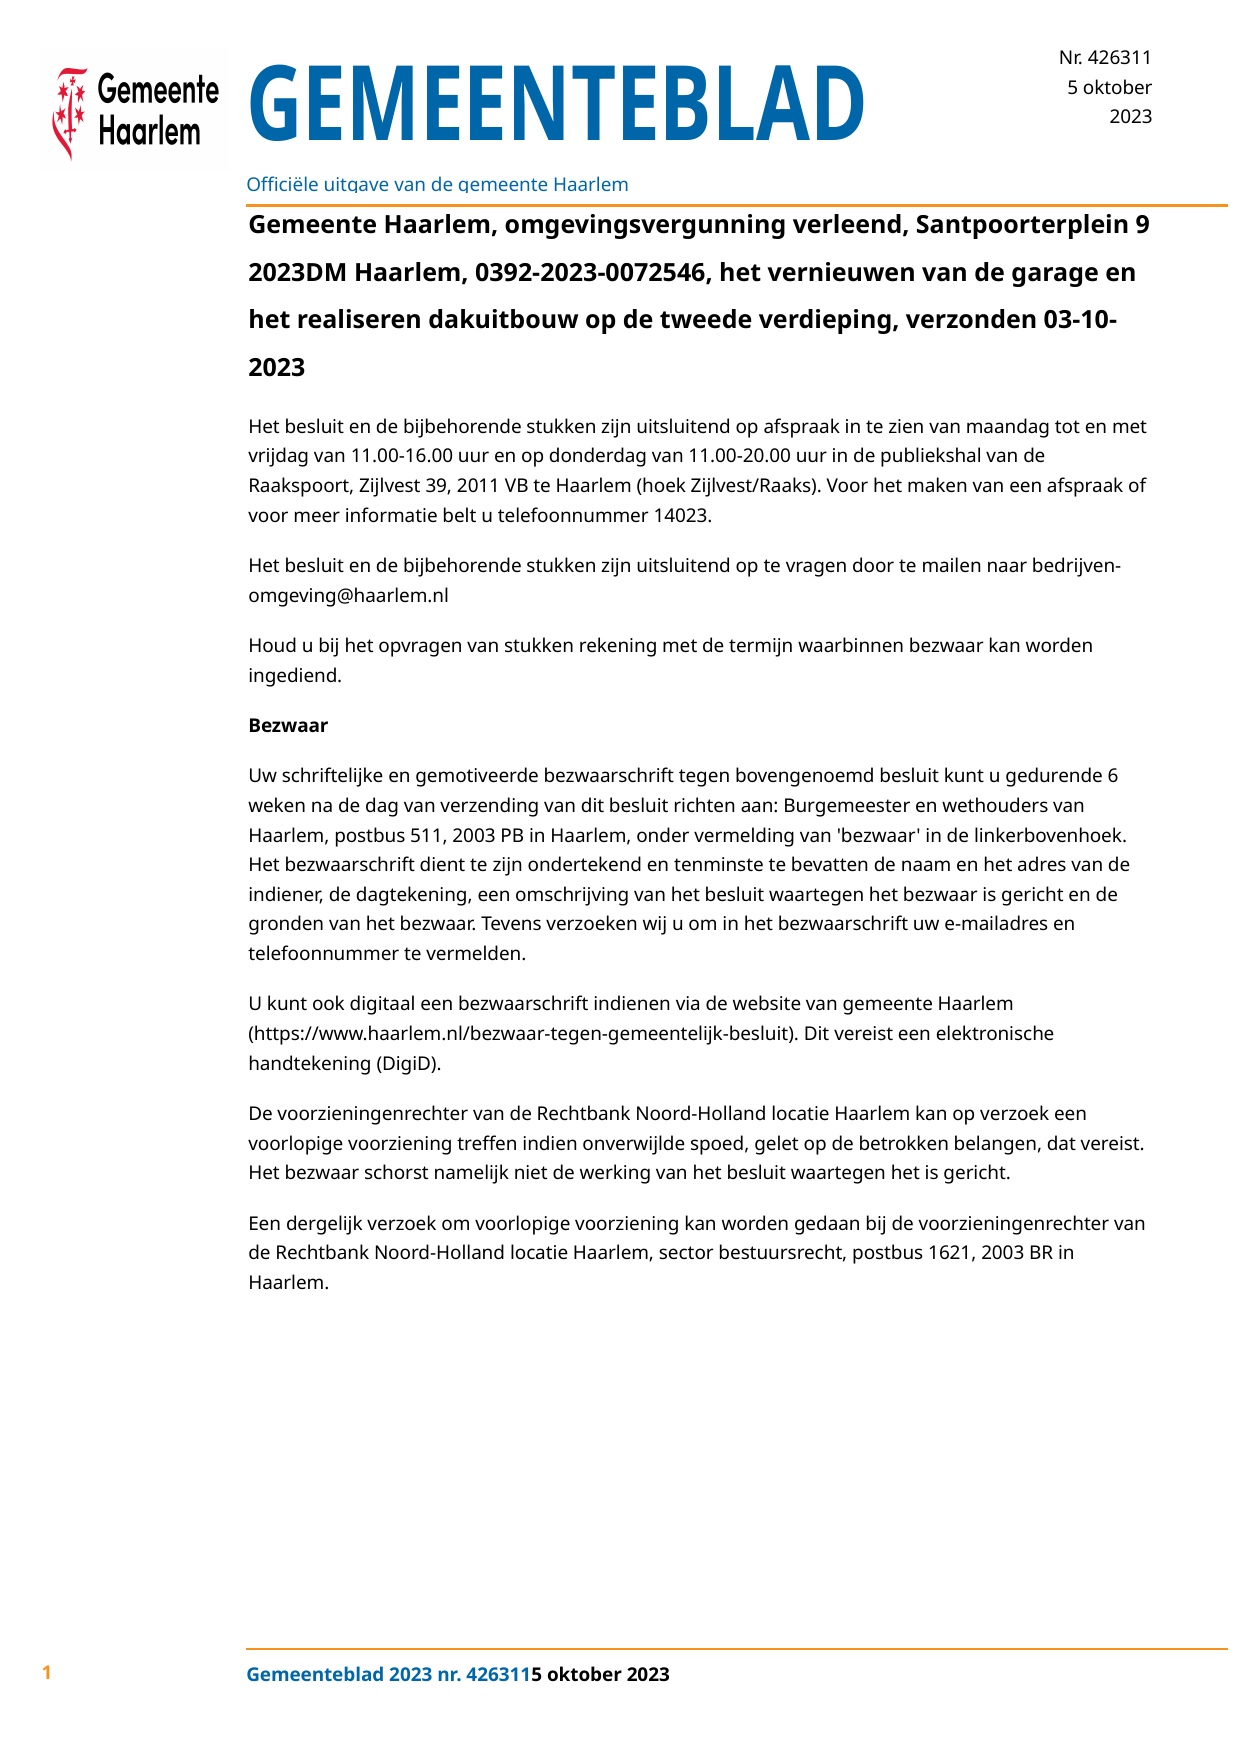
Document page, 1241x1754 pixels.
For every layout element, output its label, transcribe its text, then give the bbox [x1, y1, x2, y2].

text Houd u bij het opvragen van stukken rekening met de termijn waarbinnen bezwaar kan worden ingediend. [248, 632, 1152, 688]
text Een dergelijk verzoek om voorlopige voorziening kan worden gedaan bij de voorzieningenrechter van de Rechtbank Noord-Holland locatie Haarlem, sector bestuursrecht, postbus 1621, 2003 BR in Haarlem. [248, 1210, 1152, 1295]
text De voorzieningenrechter van de Rechtbank Noord-Holland locatie Haarlem kan op verzoek een voorlopige voorziening treffen indien onverwijlde spoed, gelet op de betrokken belangen, dat vereist. Het bezwaar schorst namelijk niet de werking van het besluit waartegen het is gericht. [248, 1100, 1152, 1185]
text Bezwaar [248, 712, 1152, 738]
text Het besluit en de bijbehorende stukken zijn uitsluitend op te vragen door te mailen naar bedrijven-omgeving@haarlem.nl [248, 552, 1152, 608]
text Het besluit en de bijbehorende stukken zijn uitsluitend op afspraak in te zien van maandag tot en met vrijdag van 11.00-16.00 uur en op donderdag van 11.00-20.00 uur in de publiekshal van de Raakspoort, Zijlvest 39, 2011 VB te Haarlem (hoek Zijlvest/Raaks). Voor het maken van een afspraak of voor meer informatie belt u telefoonnummer 14023. [248, 413, 1152, 528]
text U kunt ook digitaal een bezwaarschrift indienen via de website van gemeente Haarlem (https://www.haarlem.nl/bezwaar-tegen-gemeentelijk-besluit). Dit vereist een elektronische handtekening (DigiD). [248, 991, 1152, 1076]
picture [41, 47, 231, 172]
text Gemeente Haarlem, omgevingsvergunning verleend, Santpoorterplein 9 2023DM Haarlem, 0392-2023-0072546, het vernieuwen van de garage en het realiseren dakuitbouw op de tweede verdieping, verzonden 03-10-2023 [248, 207, 1152, 384]
text Uw schriftelijke en gemotiveerde bezwaarschrift tegen bovengenoemd besluit kunt u gedurende 6 weken na de dag van verzending van dit besluit richten aan: Burgemeester en wethouders van Haarlem, postbus 511, 2003 PB in Haarlem, onder vermelding van 'bezwaar' in de linkerbovenhoek. Het bezwaarschrift dient te zijn ondertekend en tenminste te bevatten de naam en het adres van de indiener, de dagtekening, een omschrijving van het besluit waartegen het bezwaar is gericht en de gronden van het bezwaar. Tevens verzoeken wij u om in het bezwaarschrift uw e-mailadres en telefoonnummer te vermelden. [248, 763, 1152, 966]
